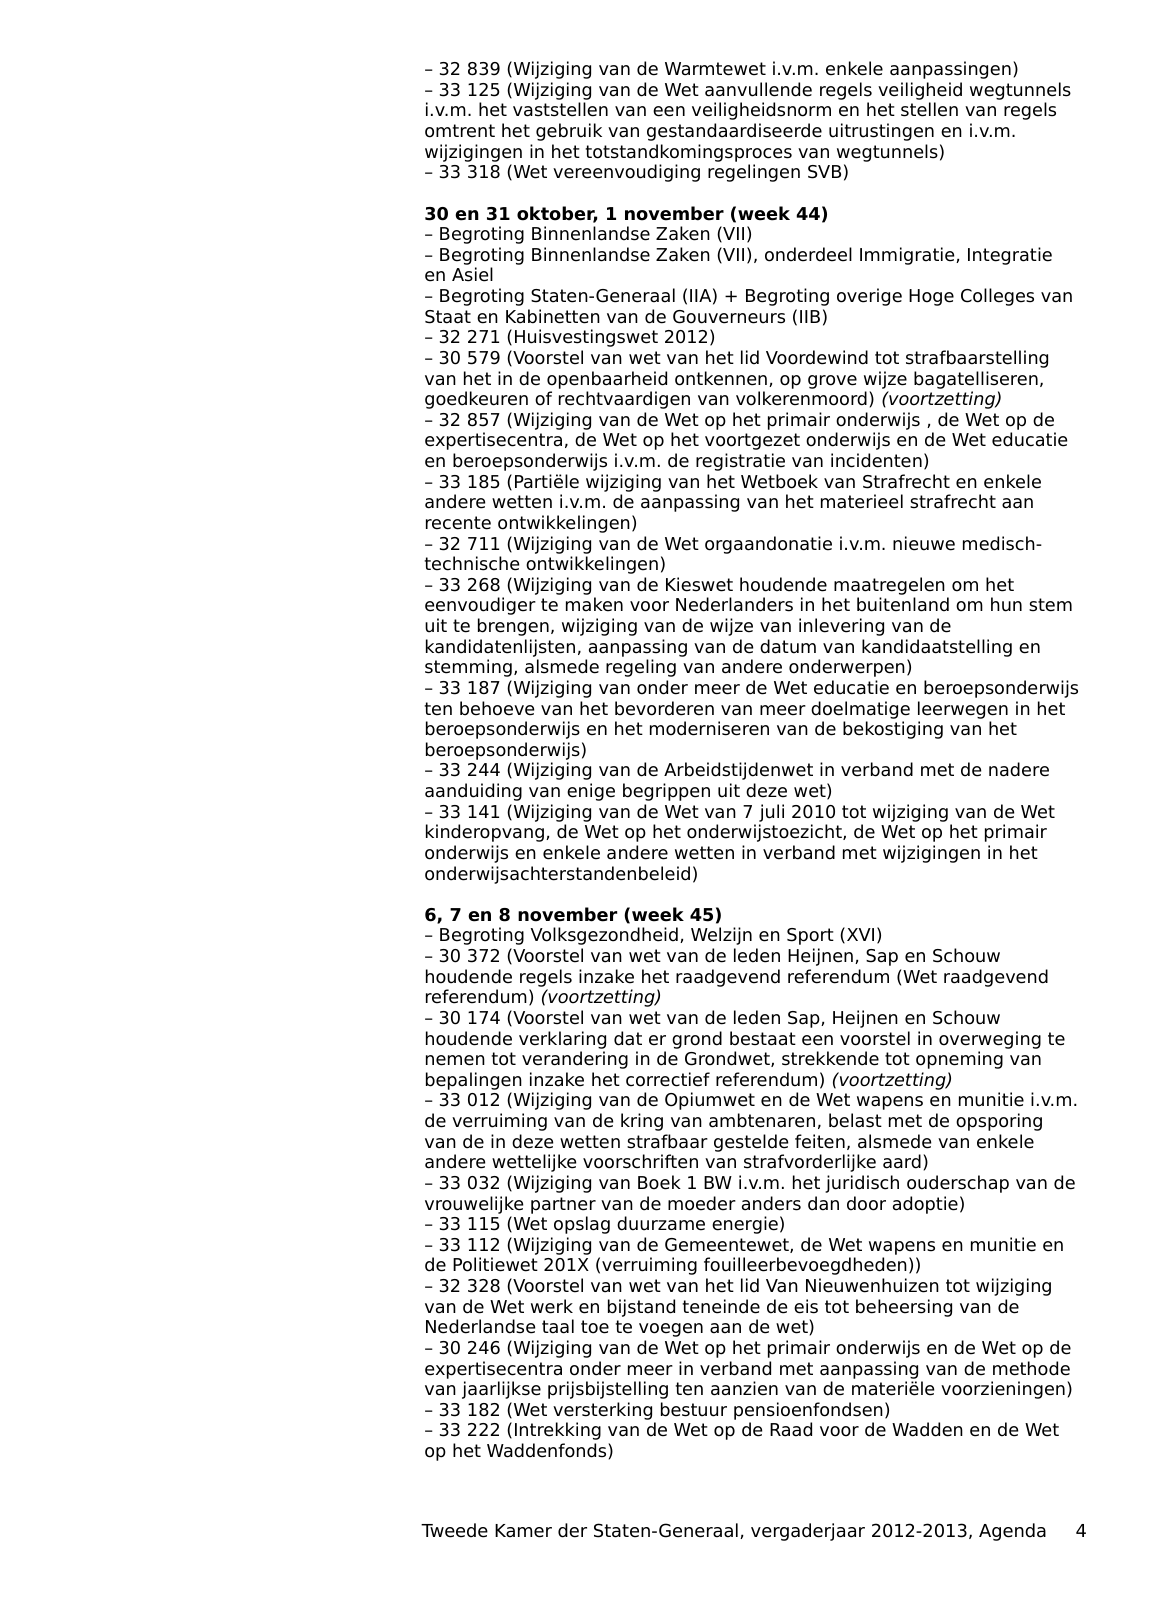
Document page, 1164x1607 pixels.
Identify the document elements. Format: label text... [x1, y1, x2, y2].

table_cell [418, 183, 1087, 203]
table_cell – 30 246 (Wijziging van de Wet op het primair onderwijs en de Wet op de expertisecentra onder meer in verband met aanpassing van de methode van jaarlijkse prijsbijstelling ten aanzien van de materiële voorzieningen) [418, 1338, 1087, 1400]
table_cell – 33 141 (Wijziging van de Wet van 7 juli 2010 tot wijziging van de Wet kinderopvang, de Wet op het onderwijstoezicht, de Wet op het primair onderwijs en enkele andere wetten in verband met wijzigingen in het onderwijsachterstandenbeleid) [418, 802, 1087, 884]
table_cell – Begroting Staten-Generaal (IIA) + Begroting overige Hoge Colleges van Staat en Kabinetten van de Gouverneurs (IIB) [418, 286, 1087, 327]
table_cell [77, 760, 401, 802]
table_cell [77, 678, 401, 760]
table_cell [77, 1276, 401, 1338]
table_cell [77, 1420, 401, 1462]
table_cell [77, 534, 401, 575]
table_cell [401, 1338, 418, 1400]
table_cell – 33 268 (Wijziging van de Kieswet houdende maatregelen om het eenvoudiger te maken voor Nederlanders in het buitenland om hun stem uit te brengen, wijziging van de wijze van inlevering van de kandidatenlijsten, aanpassing van de datum van kandidaatstelling en stemming, alsmede regeling van andere onderwerpen) [418, 575, 1087, 678]
table_cell [401, 678, 418, 760]
table_cell – 30 579 (Voorstel van wet van het lid Voordewind tot strafbaarstelling van het in de openbaarheid ontkennen, op grove wijze bagatelliseren, goedkeuren of rechtvaardigen van volkerenmoord) (voortzetting) [418, 348, 1087, 410]
table_cell [401, 946, 418, 1008]
table_cell [401, 1235, 418, 1276]
table_cell [401, 327, 418, 348]
table_cell [77, 1338, 401, 1400]
table_cell – 32 711 (Wijziging van de Wet orgaandonatie i.v.m. nieuwe medisch-technische ontwikkelingen) [418, 534, 1087, 575]
table_cell – 33 012 (Wijziging van de Opiumwet en de Wet wapens en munitie i.v.m. de verruiming van de kring van ambtenaren, belast met de opsporing van de in deze wetten strafbaar gestelde feiten, alsmede van enkele andere wettelijke voorschriften van strafvorderlijke aard) [418, 1090, 1087, 1173]
table_cell [401, 59, 418, 80]
table_cell – 32 271 (Huisvestingswet 2012) [418, 327, 1087, 348]
table_cell [77, 224, 401, 245]
table_cell [401, 224, 418, 245]
table_cell [77, 80, 401, 162]
table_cell [401, 162, 418, 183]
table_cell – 33 185 (Partiële wijziging van het Wetboek van Strafrecht en enkele andere wetten i.v.m. de aanpassing van het materieel strafrecht aan recente ontwikkelingen) [418, 472, 1087, 533]
table_cell [401, 760, 418, 802]
table_cell [77, 884, 401, 905]
table_cell – Begroting Volksgezondheid, Welzijn en Sport (XVI) [418, 925, 1087, 946]
table_cell [77, 410, 401, 472]
table_cell – 33 115 (Wet opslag duurzame energie) [418, 1214, 1087, 1235]
table_cell [77, 286, 401, 327]
table_cell [401, 1420, 418, 1462]
table_cell [401, 245, 418, 286]
table_cell [401, 1173, 418, 1214]
table_cell [401, 884, 418, 905]
table_cell – 30 372 (Voorstel van wet van de leden Heijnen, Sap en Schouw houdende regels inzake het raadgevend referendum (Wet raadgevend referendum) (voortzetting) [418, 946, 1087, 1008]
table_cell – 33 032 (Wijziging van Boek 1 BW i.v.m. het juridisch ouderschap van de vrouwelijke partner van de moeder anders dan door adoptie) [418, 1173, 1087, 1214]
table_cell [77, 1090, 401, 1173]
table_cell – 33 125 (Wijziging van de Wet aanvullende regels veiligheid wegtunnels i.v.m. het vaststellen van een veiligheidsnorm en het stellen van regels omtrent het gebruik van gestandaardiseerde uitrustingen en i.v.m. wijzigingen in het totstandkomingsproces van wegtunnels) [418, 80, 1087, 162]
table_cell [401, 1276, 418, 1338]
table_cell [77, 183, 401, 203]
table_cell [401, 925, 418, 946]
table_cell – 33 112 (Wijziging van de Gemeentewet, de Wet wapens en munitie en de Politiewet 201X (verruiming fouilleerbevoegdheden)) [418, 1235, 1087, 1276]
table_cell 30 en 31 oktober, 1 november (week 44) [418, 204, 1087, 224]
table_cell [401, 204, 418, 224]
table_cell [77, 204, 401, 224]
table_cell [401, 80, 418, 162]
table_cell [77, 327, 401, 348]
table_cell [77, 245, 401, 286]
table_cell [77, 575, 401, 678]
table_cell – 33 318 (Wet vereenvoudiging regelingen SVB) [418, 162, 1087, 183]
table_cell [401, 1214, 418, 1235]
table_cell – 33 244 (Wijziging van de Arbeidstijdenwet in verband met de nadere aanduiding van enige begrippen uit deze wet) [418, 760, 1087, 802]
table_cell [401, 534, 418, 575]
table_cell – 32 328 (Voorstel van wet van het lid Van Nieuwenhuizen tot wijziging van de Wet werk en bijstand teneinde de eis tot beheersing van de Nederlandse taal toe te voegen aan de wet) [418, 1276, 1087, 1338]
table_cell [401, 183, 418, 203]
table_cell [77, 1235, 401, 1276]
table_cell [77, 348, 401, 410]
table_cell – 32 839 (Wijziging van de Warmtewet i.v.m. enkele aanpassingen) [418, 59, 1087, 80]
table_cell [401, 1008, 418, 1090]
table_cell [418, 884, 1087, 905]
table_cell – 32 857 (Wijziging van de Wet op het primair onderwijs , de Wet op de expertisecentra, de Wet op het voortgezet onderwijs en de Wet educatie en beroepsonderwijs i.v.m. de registratie van incidenten) [418, 410, 1087, 472]
table_cell – Begroting Binnenlandse Zaken (VII), onderdeel Immigratie, Integratie en Asiel [418, 245, 1087, 286]
table_cell – 33 182 (Wet versterking bestuur pensioenfondsen) [418, 1400, 1087, 1420]
table_cell [77, 1400, 401, 1420]
table_cell [401, 472, 418, 533]
table_cell [401, 575, 418, 678]
table_cell [401, 348, 418, 410]
table_cell [77, 162, 401, 183]
table_cell [77, 925, 401, 946]
table_cell – 33 187 (Wijziging van onder meer de Wet educatie en beroepsonderwijs ten behoeve van het bevorderen van meer doelmatige leerwegen in het beroepsonderwijs en het moderniseren van de bekostiging van het beroepsonderwijs) [418, 678, 1087, 760]
table_cell – 33 222 (Intrekking van de Wet op de Raad voor de Wadden en de Wet op het Waddenfonds) [418, 1420, 1087, 1462]
table_cell [77, 472, 401, 533]
table_cell – 30 174 (Voorstel van wet van de leden Sap, Heijnen en Schouw houdende verklaring dat er grond bestaat een voorstel in overweging te nemen tot verandering in de Grondwet, strekkende tot opneming van bepalingen inzake het correctief referendum) (voortzetting) [418, 1008, 1087, 1090]
table_cell [77, 1214, 401, 1235]
table_cell [401, 410, 418, 472]
table_cell [77, 1173, 401, 1214]
table_cell [77, 802, 401, 884]
table_cell – Begroting Binnenlandse Zaken (VII) [418, 224, 1087, 245]
table_cell [77, 946, 401, 1008]
table_cell [77, 905, 401, 925]
table_cell [401, 1400, 418, 1420]
table_cell [401, 802, 418, 884]
table_cell 6, 7 en 8 november (week 45) [418, 905, 1087, 925]
table_cell [77, 59, 401, 80]
table_cell [401, 905, 418, 925]
table_cell [401, 286, 418, 327]
table_cell [401, 1090, 418, 1173]
table_cell [77, 1008, 401, 1090]
